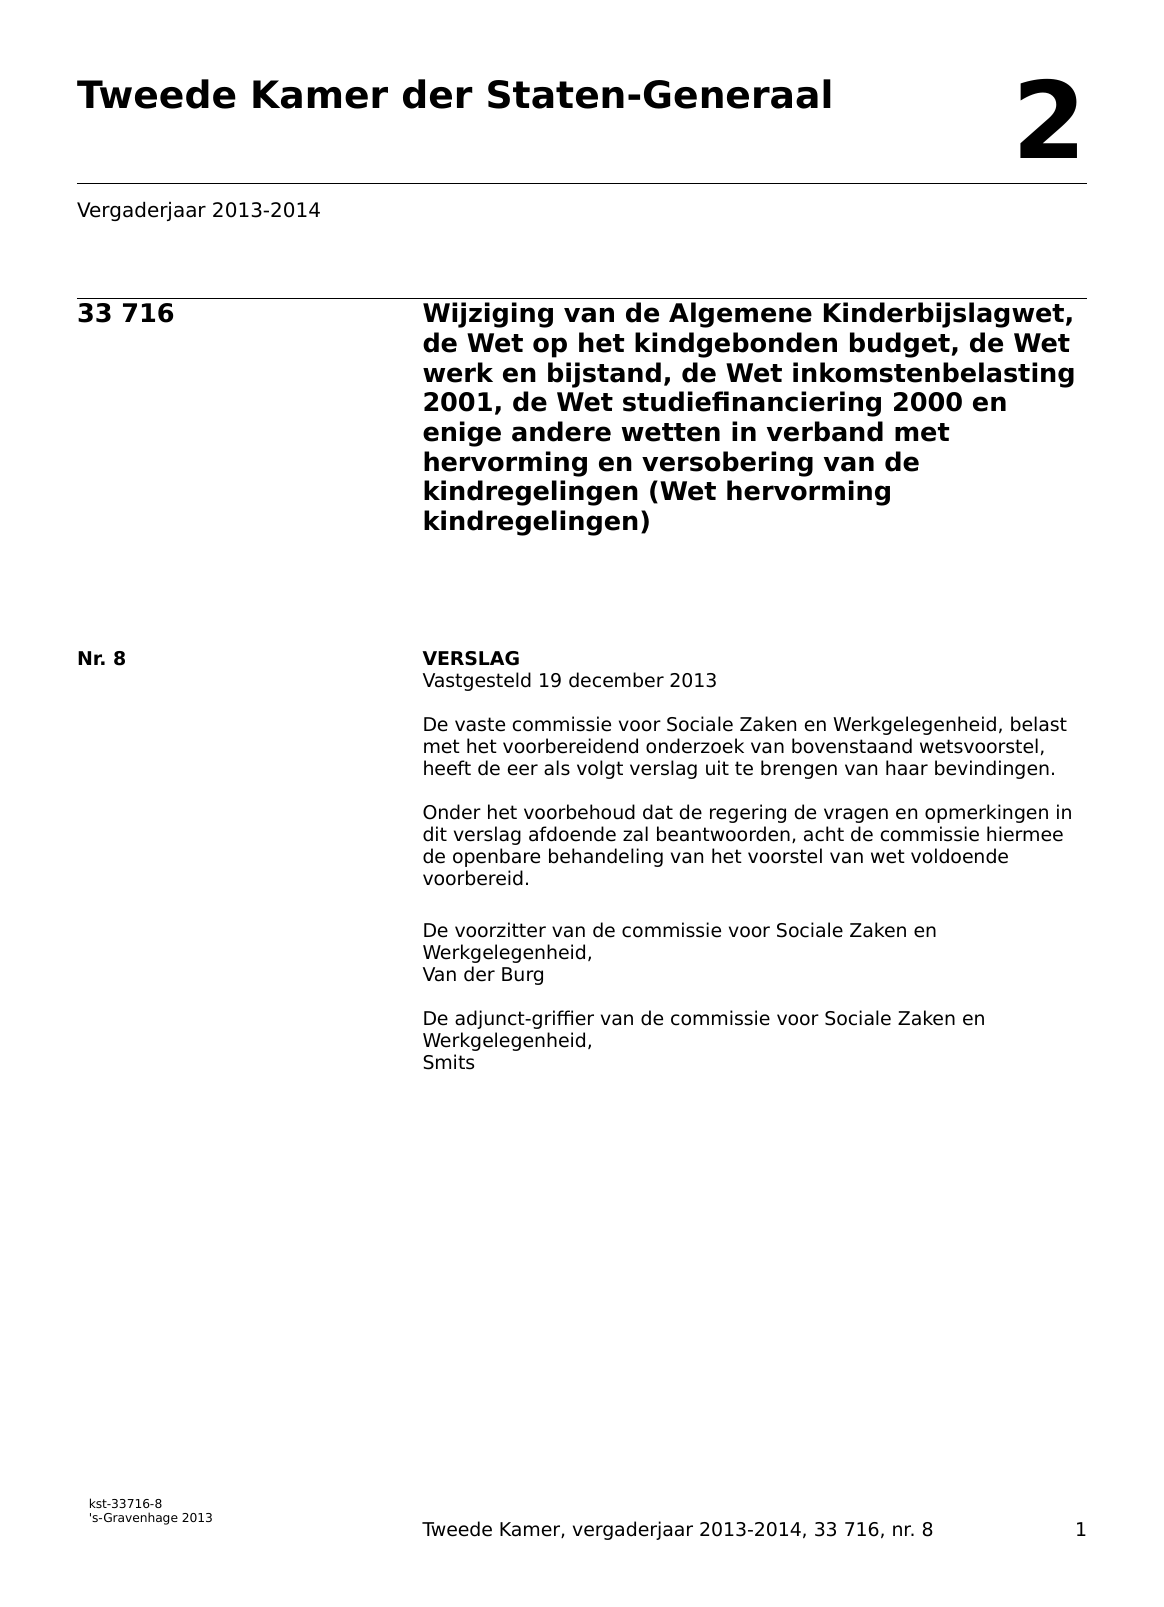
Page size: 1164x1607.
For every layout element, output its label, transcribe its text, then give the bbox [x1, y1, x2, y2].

subtitle 33 716 Wijziging van de Algemene Kinderbijslagwet, de Wet op het kindgebonden budget, de Wet werk en bijstand, de Wet inkomstenbelasting 2001, de Wet studiefinanciering 2000 en enige andere wetten in verband met hervorming en versobering van de kindregelingen (Wet hervorming kindregelingen) [77, 299, 1087, 536]
text 's-Gravenhage 2013 [88, 1511, 323, 1525]
text De vaste commissie voor Sociale Zaken en Werkgelegenheid, belast met het voorbereidend onderzoek van bovenstaand wetsvoorstel, heeft de eer als volgt verslag uit te brengen van haar bevindingen. [422, 714, 1087, 779]
text De voorzitter van de commissie voor Sociale Zaken en Werkgelegenheid, Van der Burg [422, 920, 1087, 986]
text Vastgesteld 19 december 2013 [422, 669, 1087, 691]
text Onder het voorbehoud dat de regering de vragen en opmerkingen in dit verslag afdoende zal beantwoorden, acht de commissie hiermee de openbare behandeling van het voorstel van wet voldoende voorbereid. [422, 802, 1087, 890]
text De adjunct-griffier van de commissie voor Sociale Zaken en Werkgelegenheid, Smits [422, 1008, 1087, 1074]
subtitle Nr. 8 VERSLAG [77, 647, 1087, 669]
table_cell Vergaderjaar 2013-2014 [77, 184, 1087, 298]
text kst-33716-8 [88, 1497, 323, 1511]
table_header 2 [886, 59, 1087, 183]
table_header Tweede Kamer der Staten-Generaal [77, 59, 886, 183]
